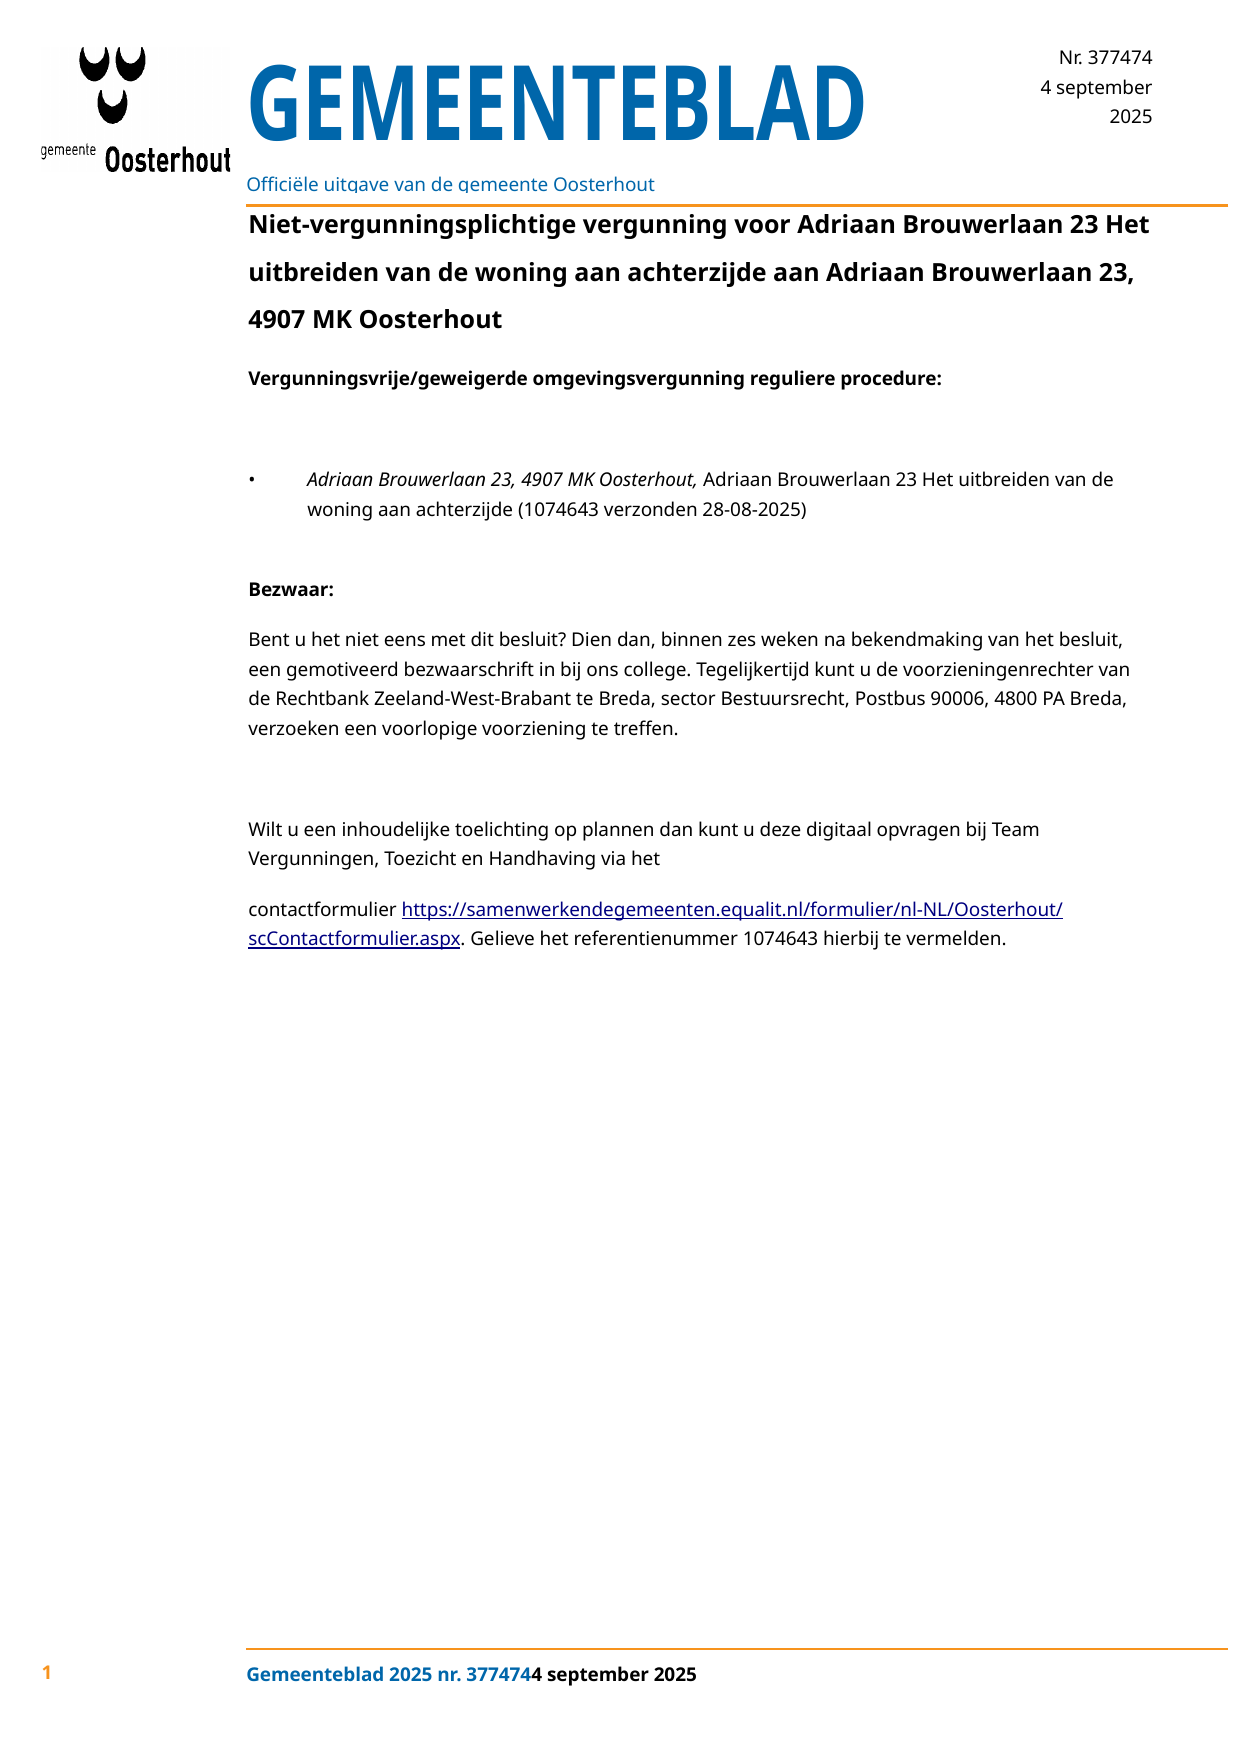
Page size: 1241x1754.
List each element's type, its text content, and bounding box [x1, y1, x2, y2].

list Adriaan Brouwerlaan 23, 4907 MK Oosterhout, Adriaan Brouwerlaan 23 Het uitbreiden van de woning aan achterzijde (1074643 verzonden 28-08-2025) [248, 466, 1152, 522]
picture [41, 47, 231, 172]
text Wilt u een inhoudelijke toelichting op plannen dan kunt u deze digitaal opvragen bij Team Vergunningen, Toezicht en Handhaving via het [248, 816, 1152, 871]
text contactformulier https://samenwerkendegemeenten.equalit.nl/formulier/nl-NL/Oosterhout/scContactformulier.aspx. Gelieve het referentienummer 1074643 hierbij te vermelden. [248, 896, 1152, 951]
text Bezwaar: [248, 576, 1152, 602]
text Niet-vergunningsplichtige vergunning voor Adriaan Brouwerlaan 23 Het uitbreiden van de woning aan achterzijde aan Adriaan Brouwerlaan 23, 4907 MK Oosterhout [248, 207, 1152, 336]
text Bent u het niet eens met dit besluit? Dien dan, binnen zes weken na bekendmaking van het besluit, een gemotiveerd bezwaarschrift in bij ons college. Tegelijkertijd kunt u de voorzieningenrechter van de Rechtbank Zeeland-West-Brabant te Breda, sector Bestuursrecht, Postbus 90006, 4800 PA Breda, verzoeken een voorlopige voorziening te treffen. [248, 626, 1152, 741]
text Vergunningsvrije/geweigerde omgevingsvergunning reguliere procedure: [248, 366, 1152, 391]
